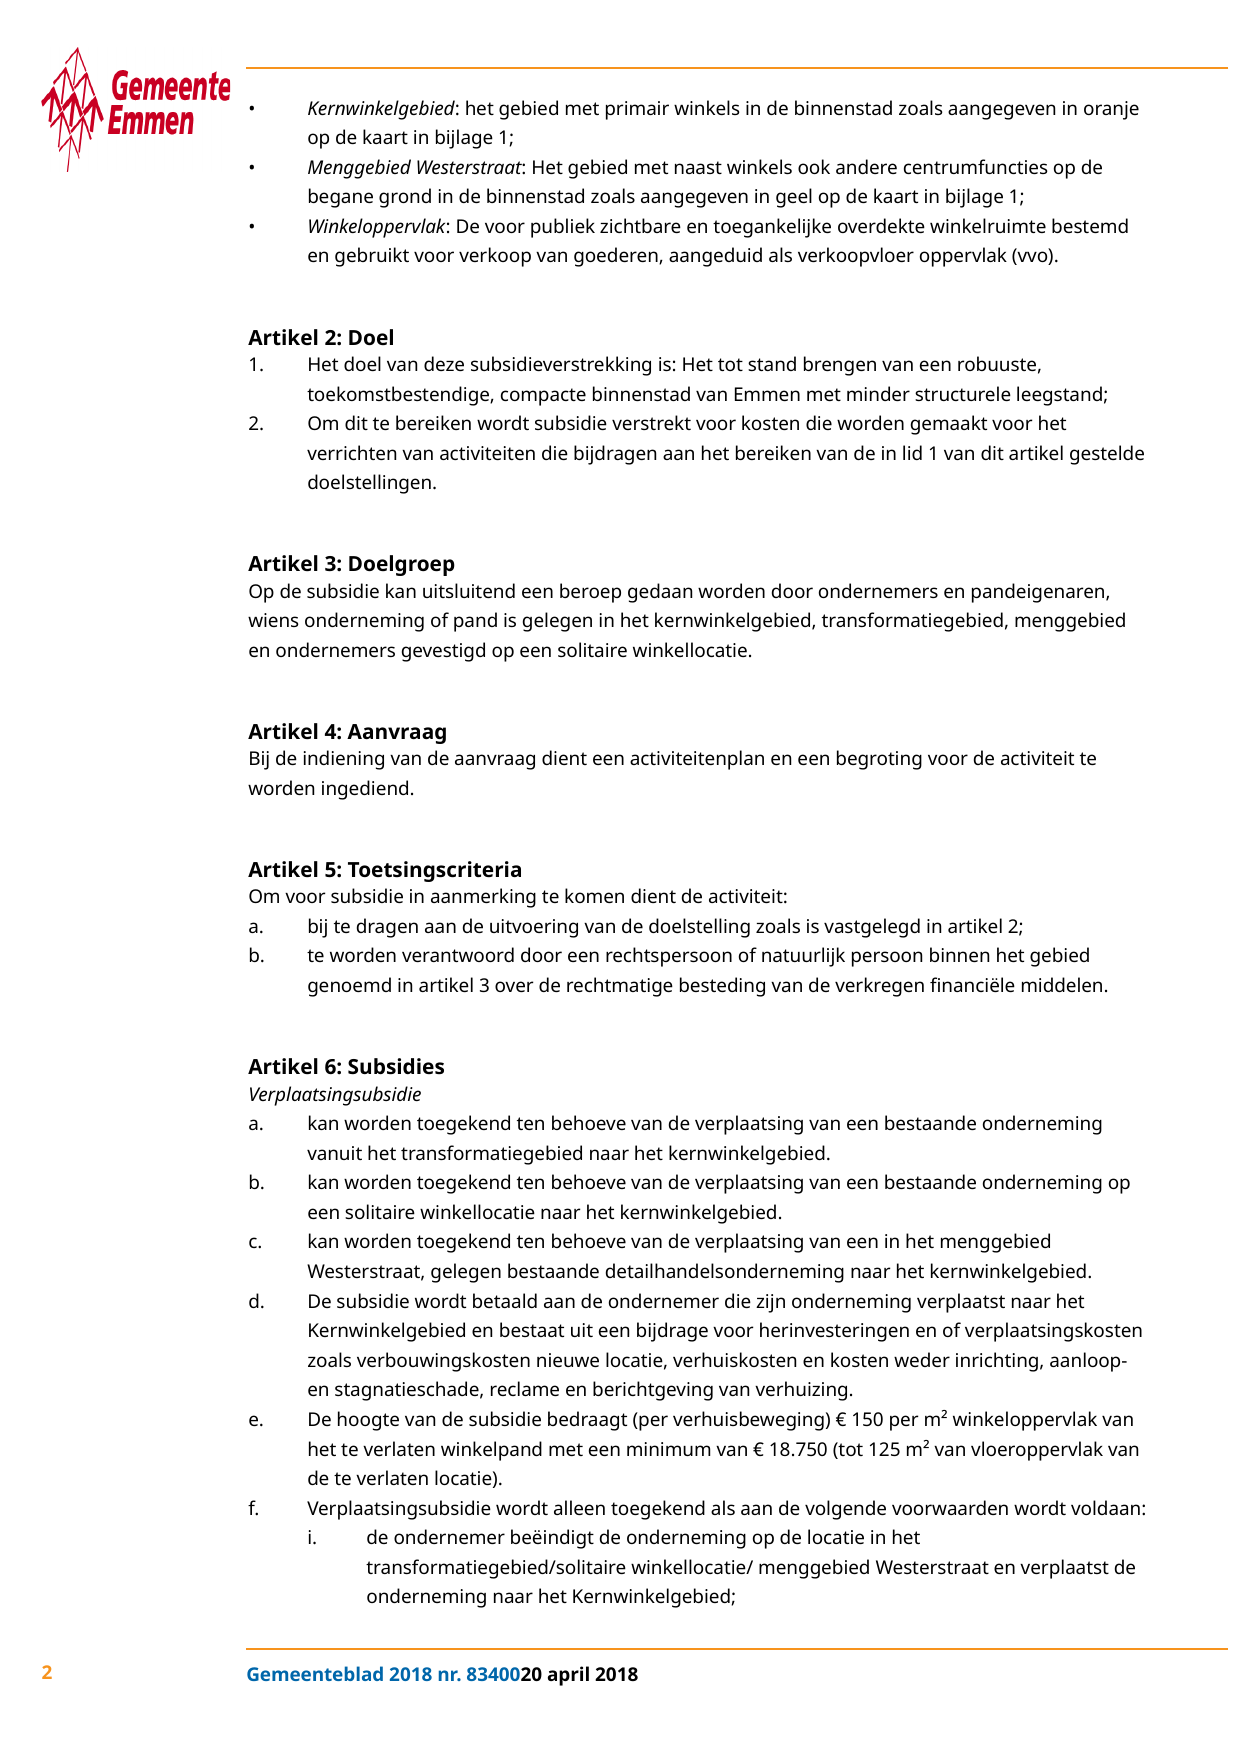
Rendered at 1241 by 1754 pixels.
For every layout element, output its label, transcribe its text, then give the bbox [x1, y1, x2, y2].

text Bij de indiening van de aanvraag dient een activiteitenplan en een begroting voor de activiteit te worden ingediend. [248, 746, 1152, 801]
list Kernwinkelgebied: het gebied met primair winkels in de binnenstad zoals aangegeven in oranje op de kaart in bijlage 1; [248, 95, 1152, 150]
list kan worden toegekend ten behoeve van de verplaatsing van een bestaande onderneming op een solitaire winkellocatie naar het kernwinkelgebied. [248, 1169, 1152, 1225]
list De subsidie wordt betaald aan de ondernemer die zijn onderneming verplaatst naar het Kernwinkelgebied en bestaat uit een bijdrage voor herinvesteringen en of verplaatsingskosten zoals verbouwingskosten nieuwe locatie, verhuiskosten en kosten weder inrichting, aanloop- en stagnatieschade, reclame en berichtgeving van verhuizing. [248, 1288, 1152, 1402]
text Op de subsidie kan uitsluitend een beroep gedaan worden door ondernemers en pandeigenaren, wiens onderneming of pand is gelegen in het kernwinkelgebied, transformatiegebied, menggebied en ondernemers gevestigd op een solitaire winkellocatie. [248, 578, 1152, 663]
list Het doel van deze subsidieverstrekking is: Het tot stand brengen van een robuuste, toekomstbestendige, compacte binnenstad van Emmen met minder structurele leegstand; [248, 351, 1152, 406]
picture [41, 47, 231, 172]
list Menggebied Westerstraat: Het gebied met naast winkels ook andere centrumfuncties op de begane grond in de binnenstad zoals aangegeven in geel op de kaart in bijlage 1; [248, 154, 1152, 209]
list De hoogte van de subsidie bedraagt (per verhuisbeweging) € 150 per m² winkeloppervlak van het te verlaten winkelpand met een minimum van € 18.750 (tot 125 m² van vloeroppervlak van de te verlaten locatie). [248, 1406, 1152, 1491]
list Winkeloppervlak: De voor publiek zichtbare en toegankelijke overdekte winkelruimte bestemd en gebruikt voor verkoop van goederen, aangeduid als verkoopvloer oppervlak (vvo). [248, 213, 1152, 268]
text Artikel 2: Doel [248, 323, 1152, 351]
text Artikel 5: Toetsingscriteria [248, 855, 1152, 883]
list Verplaatsingsubsidie wordt alleen toegekend als aan de volgende voorwaarden wordt voldaan: [248, 1495, 1152, 1521]
list kan worden toegekend ten behoeve van de verplaatsing van een bestaande onderneming vanuit het transformatiegebied naar het kernwinkelgebied. [248, 1110, 1152, 1166]
list bij te dragen aan de uitvoering van de doelstelling zoals is vastgelegd in artikel 2; [248, 913, 1152, 939]
list te worden verantwoord door een rechtspersoon of natuurlijk persoon binnen het gebied genoemd in artikel 3 over de rechtmatige besteding van de verkregen financiële middelen. [248, 943, 1152, 998]
list de ondernemer beëindigt de onderneming op de locatie in het transformatiegebied/solitaire winkellocatie/ menggebied Westerstraat en verplaatst de onderneming naar het Kernwinkelgebied; [307, 1524, 1152, 1609]
text Artikel 4: Aanvraag [248, 717, 1152, 746]
list Om dit te bereiken wordt subsidie verstrekt voor kosten die worden gemaakt voor het verrichten van activiteiten die bijdragen aan het bereiken van de in lid 1 van dit artikel gestelde doelstellingen. [248, 410, 1152, 495]
list kan worden toegekend ten behoeve van de verplaatsing van een in het menggebied Westerstraat, gelegen bestaande detailhandelsonderneming naar het kernwinkelgebied. [248, 1229, 1152, 1284]
text Artikel 6: Subsidies [248, 1052, 1152, 1081]
text Artikel 3: Doelgroep [248, 549, 1152, 578]
text Verplaatsingsubsidie [248, 1081, 1152, 1106]
text Om voor subsidie in aanmerking te komen dient de activiteit: [248, 883, 1152, 909]
